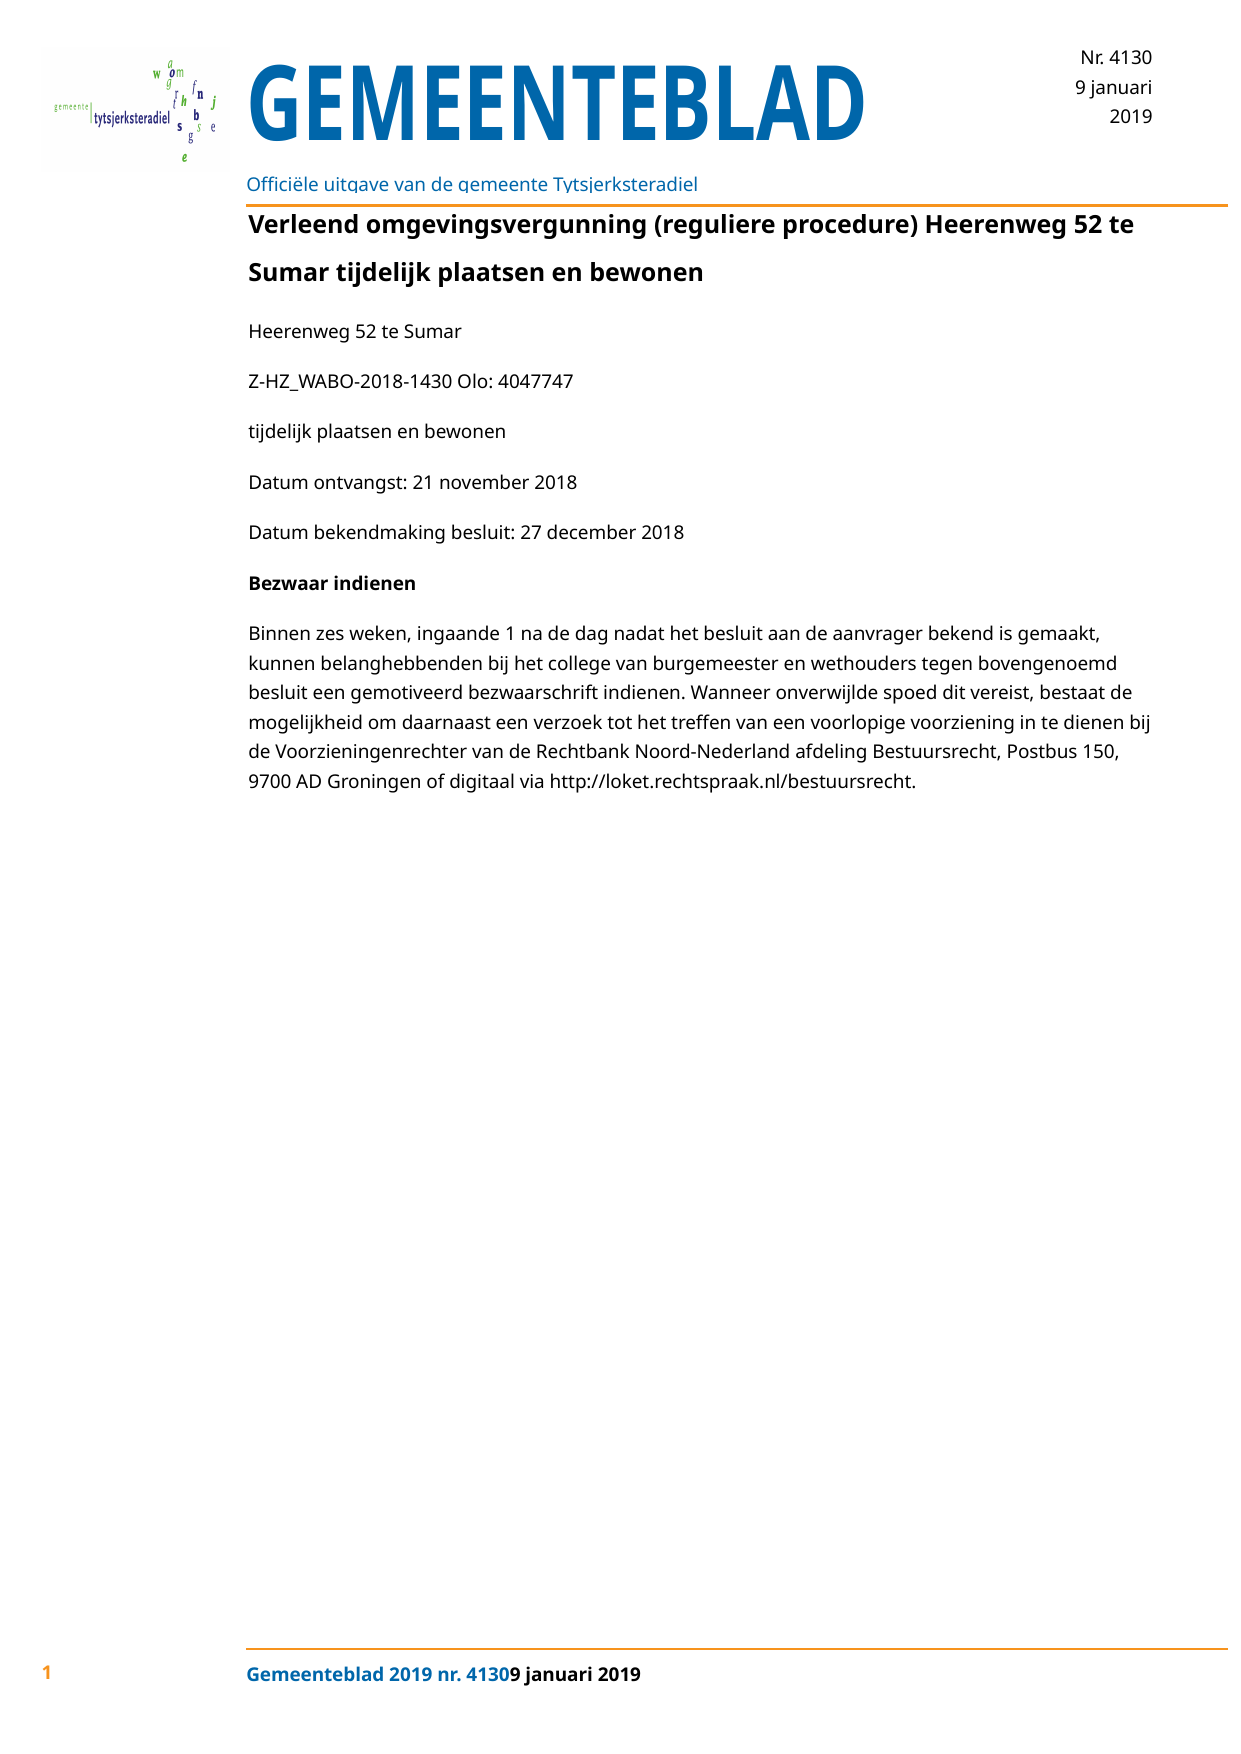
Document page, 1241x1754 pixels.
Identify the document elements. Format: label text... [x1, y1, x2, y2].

text Binnen zes weken, ingaande 1 na de dag nadat het besluit aan de aanvrager bekend is gemaakt, kunnen belanghebbenden bij het college van burgemeester en wethouders tegen bovengenoemd besluit een gemotiveerd bezwaarschrift indienen. Wanneer onverwijlde spoed dit vereist, bestaat de mogelijkheid om daarnaast een verzoek tot het treffen van een voorlopige voorziening in te dienen bij de Voorzieningenrechter van de Rechtbank Noord-Nederland afdeling Bestuursrecht, Postbus 150, 9700 AD Groningen of digitaal via http://loket.rechtspraak.nl/bestuursrecht. [248, 620, 1152, 794]
text Datum ontvangst: 21 november 2018 [248, 469, 1152, 495]
text tijdelijk plaatsen en bewonen [248, 419, 1152, 444]
text Datum bekendmaking besluit: 27 december 2018 [248, 519, 1152, 545]
picture [41, 47, 231, 172]
text Heerenweg 52 te Sumar [248, 318, 1152, 344]
text Bezwaar indienen [248, 570, 1152, 596]
text Verleend omgevingsvergunning (reguliere procedure) Heerenweg 52 te Sumar tijdelijk plaatsen en bewonen [248, 207, 1152, 288]
text Z-HZ_WABO-2018-1430 Olo: 4047747 [248, 368, 1152, 394]
